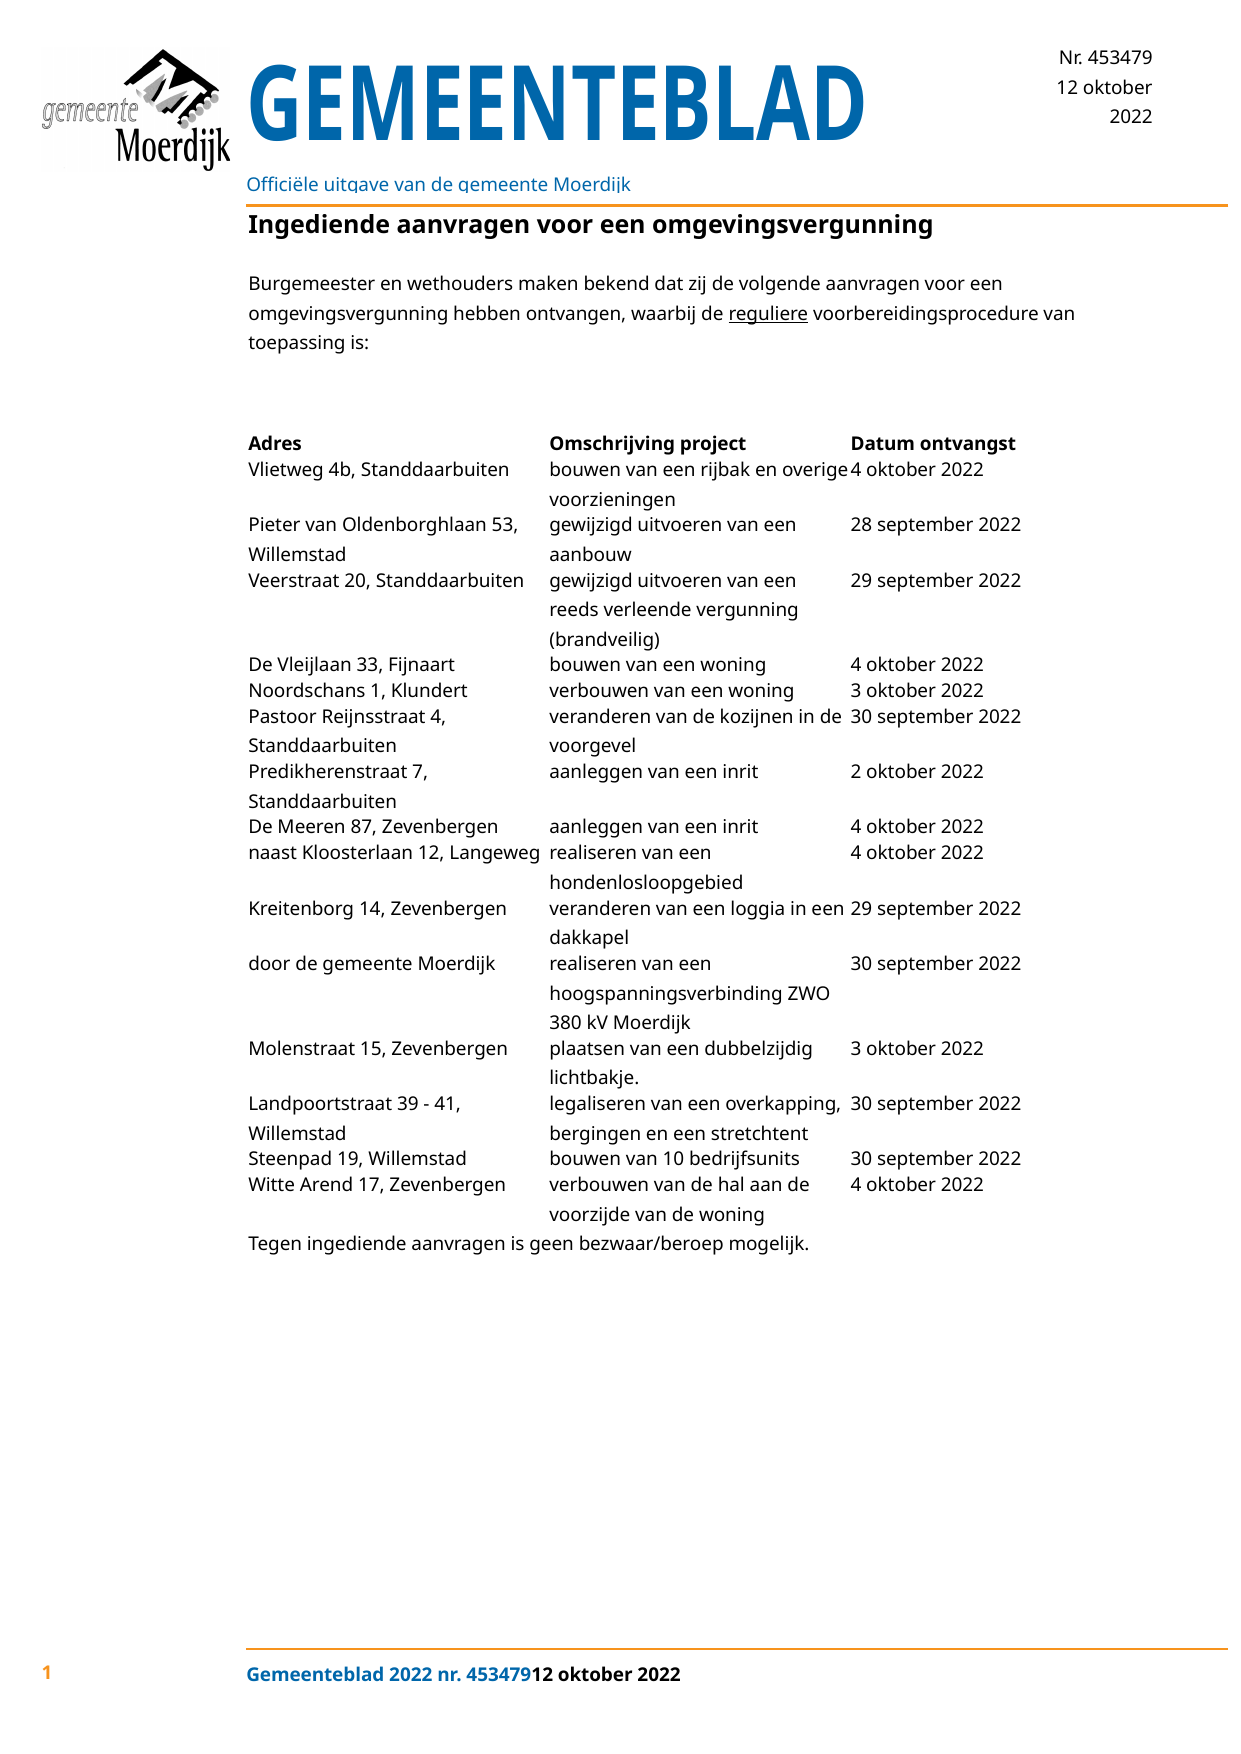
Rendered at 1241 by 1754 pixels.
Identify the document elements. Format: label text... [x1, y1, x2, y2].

table_header Adres [248, 430, 549, 456]
table_cell Kreitenborg 14, Zevenbergen [248, 895, 549, 950]
text Ingediende aanvragen voor een omgevingsvergunning [248, 207, 1152, 241]
table_cell 4 oktober 2022 [850, 652, 1152, 677]
table_cell legaliseren van een overkapping, bergingen en een stretchtent [549, 1090, 850, 1146]
table_cell aanleggen van een inrit [549, 814, 850, 839]
table_cell Veerstraat 20, Standdaarbuiten [248, 567, 549, 652]
table_cell 28 september 2022 [850, 511, 1152, 567]
table_cell veranderen van de kozijnen in de voorgevel [549, 703, 850, 758]
table_cell 29 september 2022 [850, 567, 1152, 652]
table_cell gewijzigd uitvoeren van een reeds verleende vergunning (brandveilig) [549, 567, 850, 652]
table_cell Pastoor Reijnsstraat 4, Standdaarbuiten [248, 703, 549, 758]
table_cell bouwen van een woning [549, 652, 850, 677]
table_cell aanleggen van een inrit [549, 759, 850, 814]
table_cell verbouwen van de hal aan de voorzijde van de woning [549, 1171, 850, 1227]
table_cell Landpoortstraat 39 - 41, Willemstad [248, 1090, 549, 1146]
table_cell plaatsen van een dubbelzijdig lichtbakje. [549, 1035, 850, 1090]
table_cell realiseren van een hondenlosloopgebied [549, 840, 850, 895]
table_cell naast Kloosterlaan 12, Langeweg [248, 840, 549, 895]
table_cell De Vleijlaan 33, Fijnaart [248, 652, 549, 677]
table_cell 30 september 2022 [850, 1146, 1152, 1171]
table_cell 4 oktober 2022 [850, 1171, 1152, 1227]
table_cell 30 september 2022 [850, 950, 1152, 1035]
table_cell Pieter van Oldenborghlaan 53, Willemstad [248, 511, 549, 567]
table_cell Noordschans 1, Klundert [248, 678, 549, 703]
table_cell veranderen van een loggia in een dakkapel [549, 895, 850, 950]
table_cell verbouwen van een woning [549, 678, 850, 703]
table_cell 29 september 2022 [850, 895, 1152, 950]
table_cell Witte Arend 17, Zevenbergen [248, 1171, 549, 1227]
table_cell bouwen van 10 bedrijfsunits [549, 1146, 850, 1171]
table_cell 2 oktober 2022 [850, 759, 1152, 814]
table_cell realiseren van een hoogspanningsverbinding ZWO 380 kV Moerdijk [549, 950, 850, 1035]
table_cell Molenstraat 15, Zevenbergen [248, 1035, 549, 1090]
table_cell gewijzigd uitvoeren van een aanbouw [549, 511, 850, 567]
table_header Datum ontvangst [850, 430, 1152, 456]
table_cell 4 oktober 2022 [850, 814, 1152, 839]
table_cell 4 oktober 2022 [850, 456, 1152, 511]
picture [41, 47, 231, 172]
table_cell 3 oktober 2022 [850, 1035, 1152, 1090]
table_cell Vlietweg 4b, Standdaarbuiten [248, 456, 549, 511]
table_cell bouwen van een rijbak en overige voorzieningen [549, 456, 850, 511]
table_cell De Meeren 87, Zevenbergen [248, 814, 549, 839]
table_cell 30 september 2022 [850, 703, 1152, 758]
table_header Omschrijving project [549, 430, 850, 456]
table_cell 30 september 2022 [850, 1090, 1152, 1146]
table_cell 3 oktober 2022 [850, 678, 1152, 703]
text Burgemeester en wethouders maken bekend dat zij de volgende aanvragen voor een omgevingsvergunning hebben ontvangen, waarbij de reguliere voorbereidingsprocedure van toepassing is: [248, 270, 1152, 355]
table_cell 4 oktober 2022 [850, 840, 1152, 895]
table_cell Predikherenstraat 7, Standdaarbuiten [248, 759, 549, 814]
table_cell Steenpad 19, Willemstad [248, 1146, 549, 1171]
table_cell door de gemeente Moerdijk [248, 950, 549, 1035]
text Tegen ingediende aanvragen is geen bezwaar/beroep mogelijk. [248, 1230, 1152, 1256]
